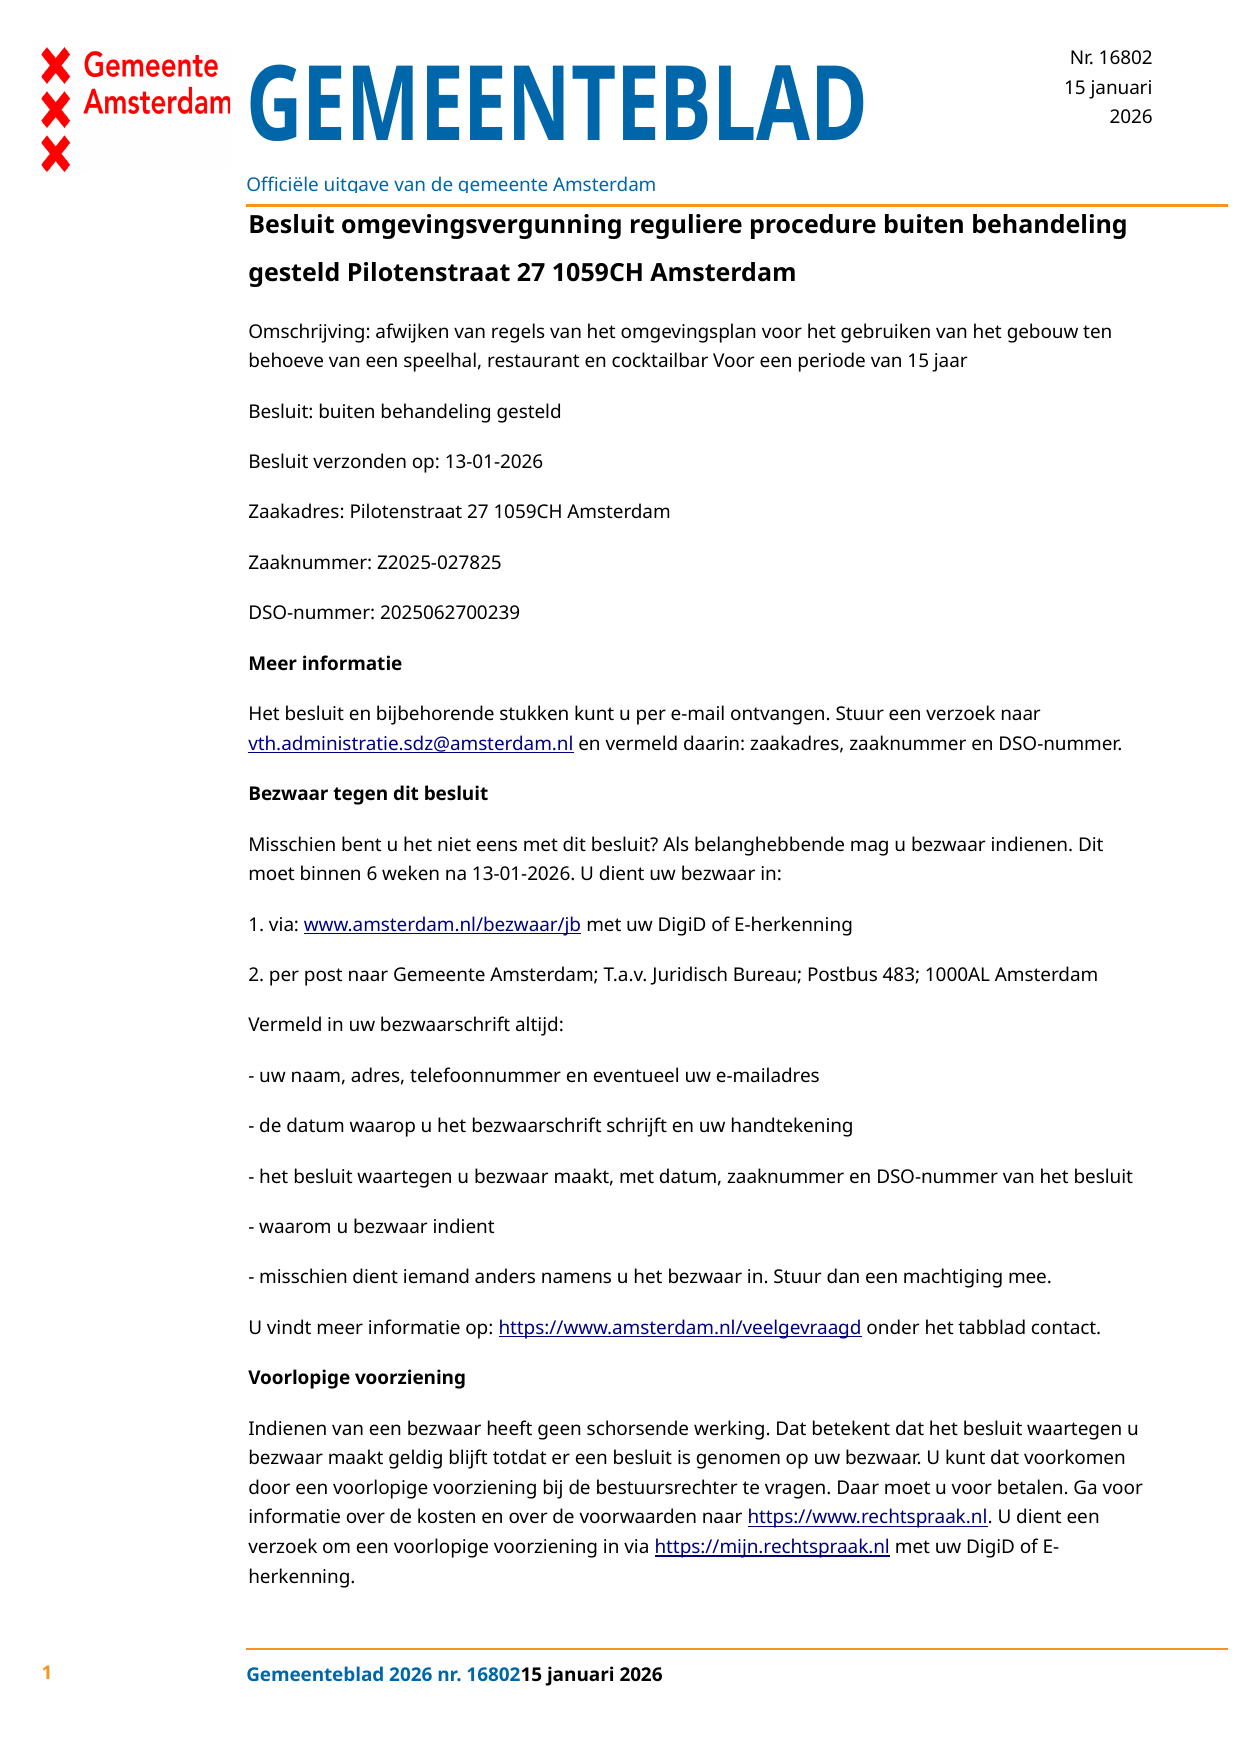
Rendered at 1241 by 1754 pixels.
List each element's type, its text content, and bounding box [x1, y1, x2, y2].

text - misschien dient iemand anders namens u het bezwaar in. Stuur dan een machtiging mee. [248, 1264, 1152, 1289]
text U vindt meer informatie op: https://www.amsterdam.nl/veelgevraagd onder het tabblad contact. [248, 1314, 1152, 1340]
text - het besluit waartegen u bezwaar maakt, met datum, zaaknummer en DSO-nummer van het besluit [248, 1163, 1152, 1189]
text Vermeld in uw bezwaarschrift altijd: [248, 1012, 1152, 1037]
text Zaakadres: Pilotenstraat 27 1059CH Amsterdam [248, 499, 1152, 524]
text Zaaknummer: Z2025-027825 [248, 549, 1152, 575]
text Besluit: buiten behandeling gesteld [248, 398, 1152, 424]
text Meer informatie [248, 650, 1152, 676]
picture [41, 47, 231, 172]
text 1. via: www.amsterdam.nl/bezwaar/jb met uw DigiD of E-herkenning [248, 911, 1152, 937]
text 2. per post naar Gemeente Amsterdam; T.a.v. Juridisch Bureau; Postbus 483; 1000AL Amsterdam [248, 961, 1152, 987]
text Misschien bent u het niet eens met dit besluit? Als belanghebbende mag u bezwaar indienen. Dit moet binnen 6 weken na 13-01-2026. U dient uw bezwaar in: [248, 831, 1152, 886]
text Het besluit en bijbehorende stukken kunt u per e-mail ontvangen. Stuur een verzoek naar vth.administratie.sdz@amsterdam.nl en vermeld daarin: zaakadres, zaaknummer en DSO-nummer. [248, 700, 1152, 756]
text Omschrijving: afwijken van regels van het omgevingsplan voor het gebruiken van het gebouw ten behoeve van een speelhal, restaurant en cocktailbar Voor een periode van 15 jaar [248, 318, 1152, 373]
text - waarom u bezwaar indient [248, 1213, 1152, 1239]
text DSO-nummer: 2025062700239 [248, 599, 1152, 625]
text Besluit omgevingsvergunning reguliere procedure buiten behandeling gesteld Pilotenstraat 27 1059CH Amsterdam [248, 207, 1152, 288]
text Besluit verzonden op: 13-01-2026 [248, 448, 1152, 474]
text - de datum waarop u het bezwaarschrift schrijft en uw handtekening [248, 1112, 1152, 1138]
text - uw naam, adres, telefoonnummer en eventueel uw e-mailadres [248, 1062, 1152, 1088]
text Bezwaar tegen dit besluit [248, 780, 1152, 806]
text Voorlopige voorziening [248, 1364, 1152, 1390]
text Indienen van een bezwaar heeft geen schorsende werking. Dat betekent dat het besluit waartegen u bezwaar maakt geldig blijft totdat er een besluit is genomen op uw bezwaar. U kunt dat voorkomen door een voorlopige voorziening bij de bestuursrechter te vragen. Daar moet u voor betalen. Ga voor informatie over de kosten en over de voorwaarden naar https://www.rechtspraak.nl. U dient een verzoek om een voorlopige voorziening in via https://mijn.rechtspraak.nl met uw DigiD of E-herkenning. [248, 1415, 1152, 1589]
